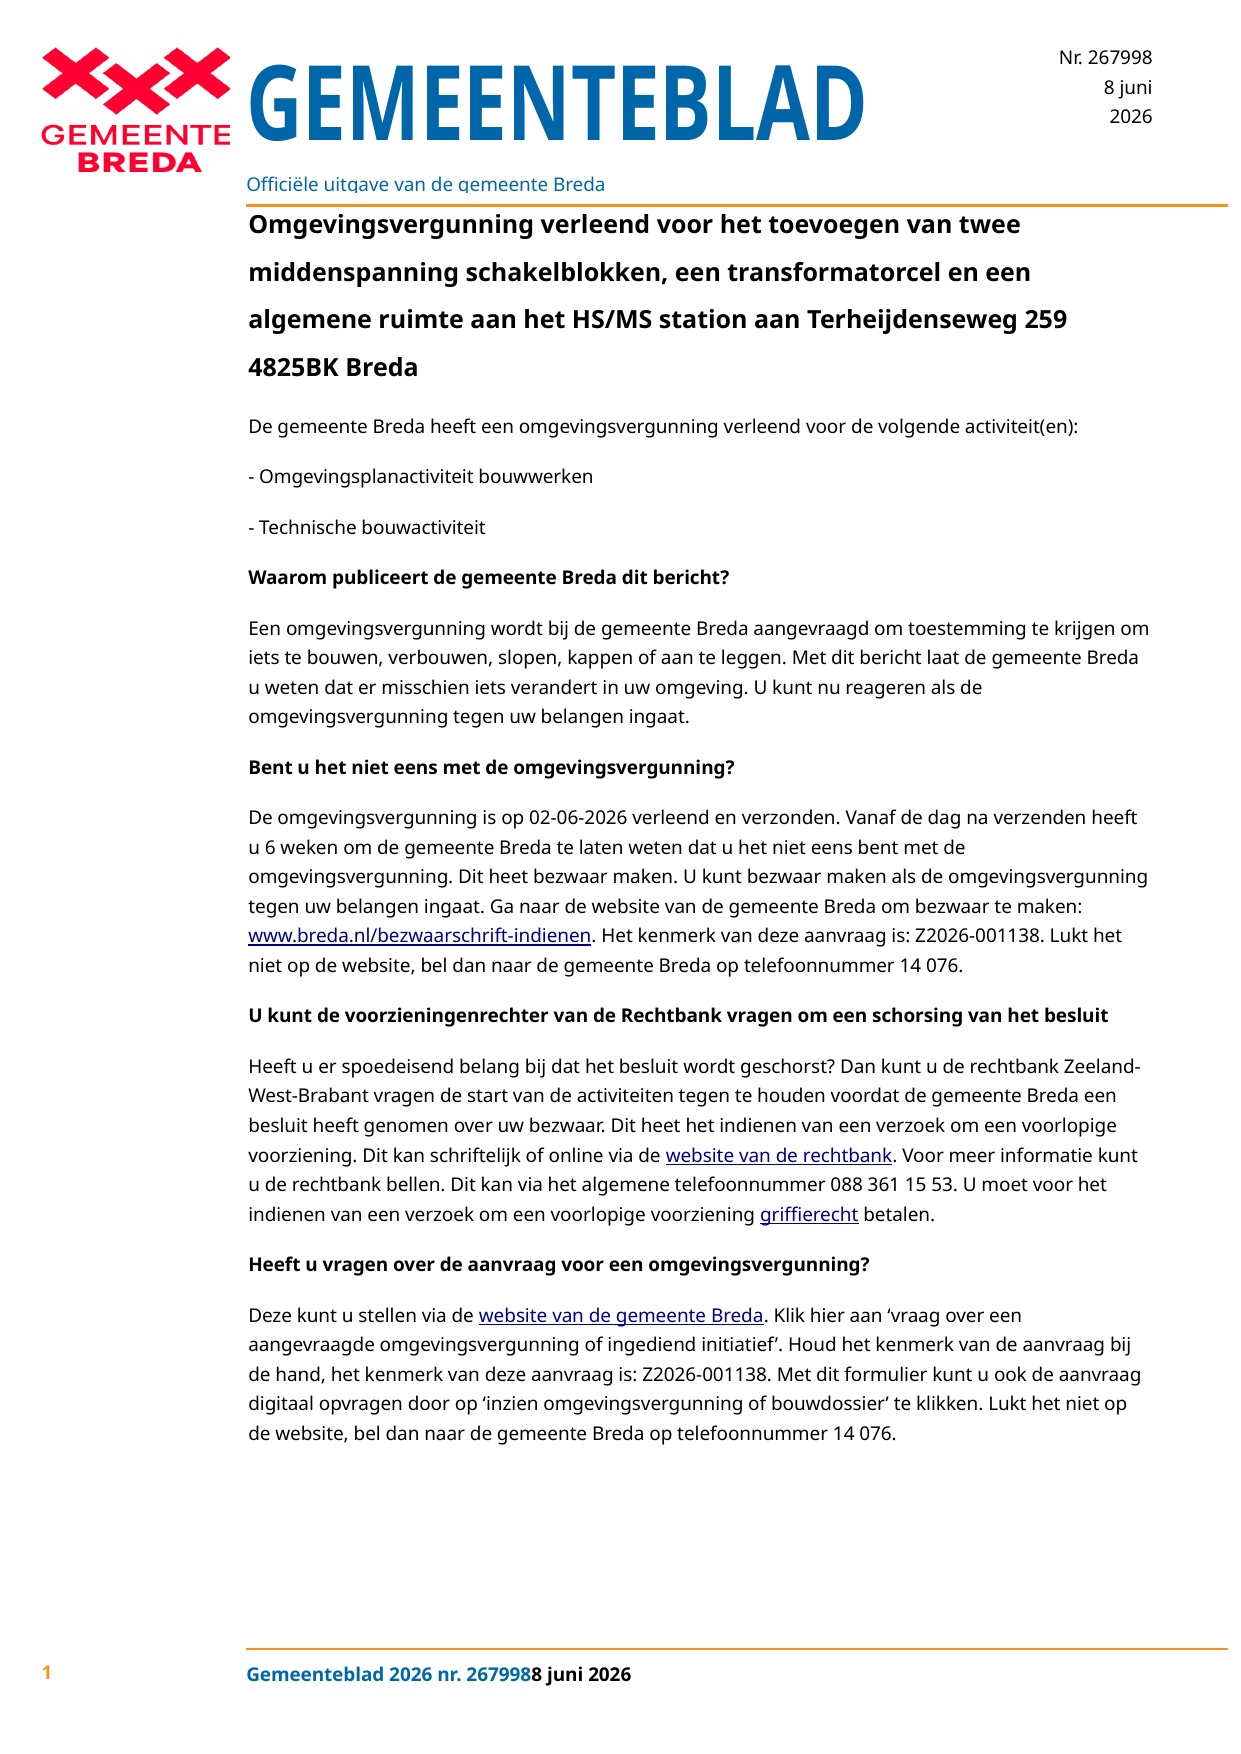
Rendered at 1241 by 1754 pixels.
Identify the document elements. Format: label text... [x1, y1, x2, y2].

text U kunt de voorzieningenrechter van de Rechtbank vragen om een schorsing van het besluit [248, 1003, 1152, 1028]
text Waarom publiceert de gemeente Breda dit bericht? [248, 564, 1152, 590]
text Heeft u er spoedeisend belang bij dat het besluit wordt geschorst? Dan kunt u de rechtbank Zeeland-West-Brabant vragen de start van de activiteiten tegen te houden voordat de gemeente Breda een besluit heeft genomen over uw bezwaar. Dit heet het indienen van een verzoek om een voorlopige voorziening. Dit kan schriftelijk of online via de website van de rechtbank. Voor meer informatie kunt u de rechtbank bellen. Dit kan via het algemene telefoonnummer 088 361 15 53. U moet voor het indienen van een verzoek om een voorlopige voorziening griffierecht betalen. [248, 1053, 1152, 1227]
text - Omgevingsplanactiviteit bouwwerken [248, 463, 1152, 489]
text Omgevingsvergunning verleend voor het toevoegen van twee middenspanning schakelblokken, een transformatorcel en een algemene ruimte aan het HS/MS station aan Terheijdenseweg 259 4825BK Breda [248, 207, 1152, 384]
text - Technische bouwactiviteit [248, 514, 1152, 540]
text Bent u het niet eens met de omgevingsvergunning? [248, 754, 1152, 780]
picture [41, 47, 231, 172]
text De omgevingsvergunning is op 02-06-2026 verleend en verzonden. Vanaf de dag na verzenden heeft u 6 weken om de gemeente Breda te laten weten dat u het niet eens bent met de omgevingsvergunning. Dit heet bezwaar maken. U kunt bezwaar maken als de omgevingsvergunning tegen uw belangen ingaat. Ga naar de website van de gemeente Breda om bezwaar te maken: www.breda.nl/bezwaarschrift-indienen. Het kenmerk van deze aanvraag is: Z2026-001138. Lukt het niet op de website, bel dan naar de gemeente Breda op telefoonnummer 14 076. [248, 804, 1152, 978]
text Deze kunt u stellen via de website van de gemeente Breda. Klik hier aan ‘vraag over een aangevraagde omgevingsvergunning of ingediend initiatief’. Houd het kenmerk van de aanvraag bij de hand, het kenmerk van deze aanvraag is: Z2026-001138. Met dit formulier kunt u ook de aanvraag digitaal opvragen door op ‘inzien omgevingsvergunning of bouwdossier’ te klikken. Lukt het niet op de website, bel dan naar de gemeente Breda op telefoonnummer 14 076. [248, 1302, 1152, 1446]
text Heeft u vragen over de aanvraag voor een omgevingsvergunning? [248, 1251, 1152, 1277]
text Een omgevingsvergunning wordt bij de gemeente Breda aangevraagd om toestemming te krijgen om iets te bouwen, verbouwen, slopen, kappen of aan te leggen. Met dit bericht laat de gemeente Breda u weten dat er misschien iets verandert in uw omgeving. U kunt nu reageren als de omgevingsvergunning tegen uw belangen ingaat. [248, 615, 1152, 729]
text De gemeente Breda heeft een omgevingsvergunning verleend voor de volgende activiteit(en): [248, 413, 1152, 439]
